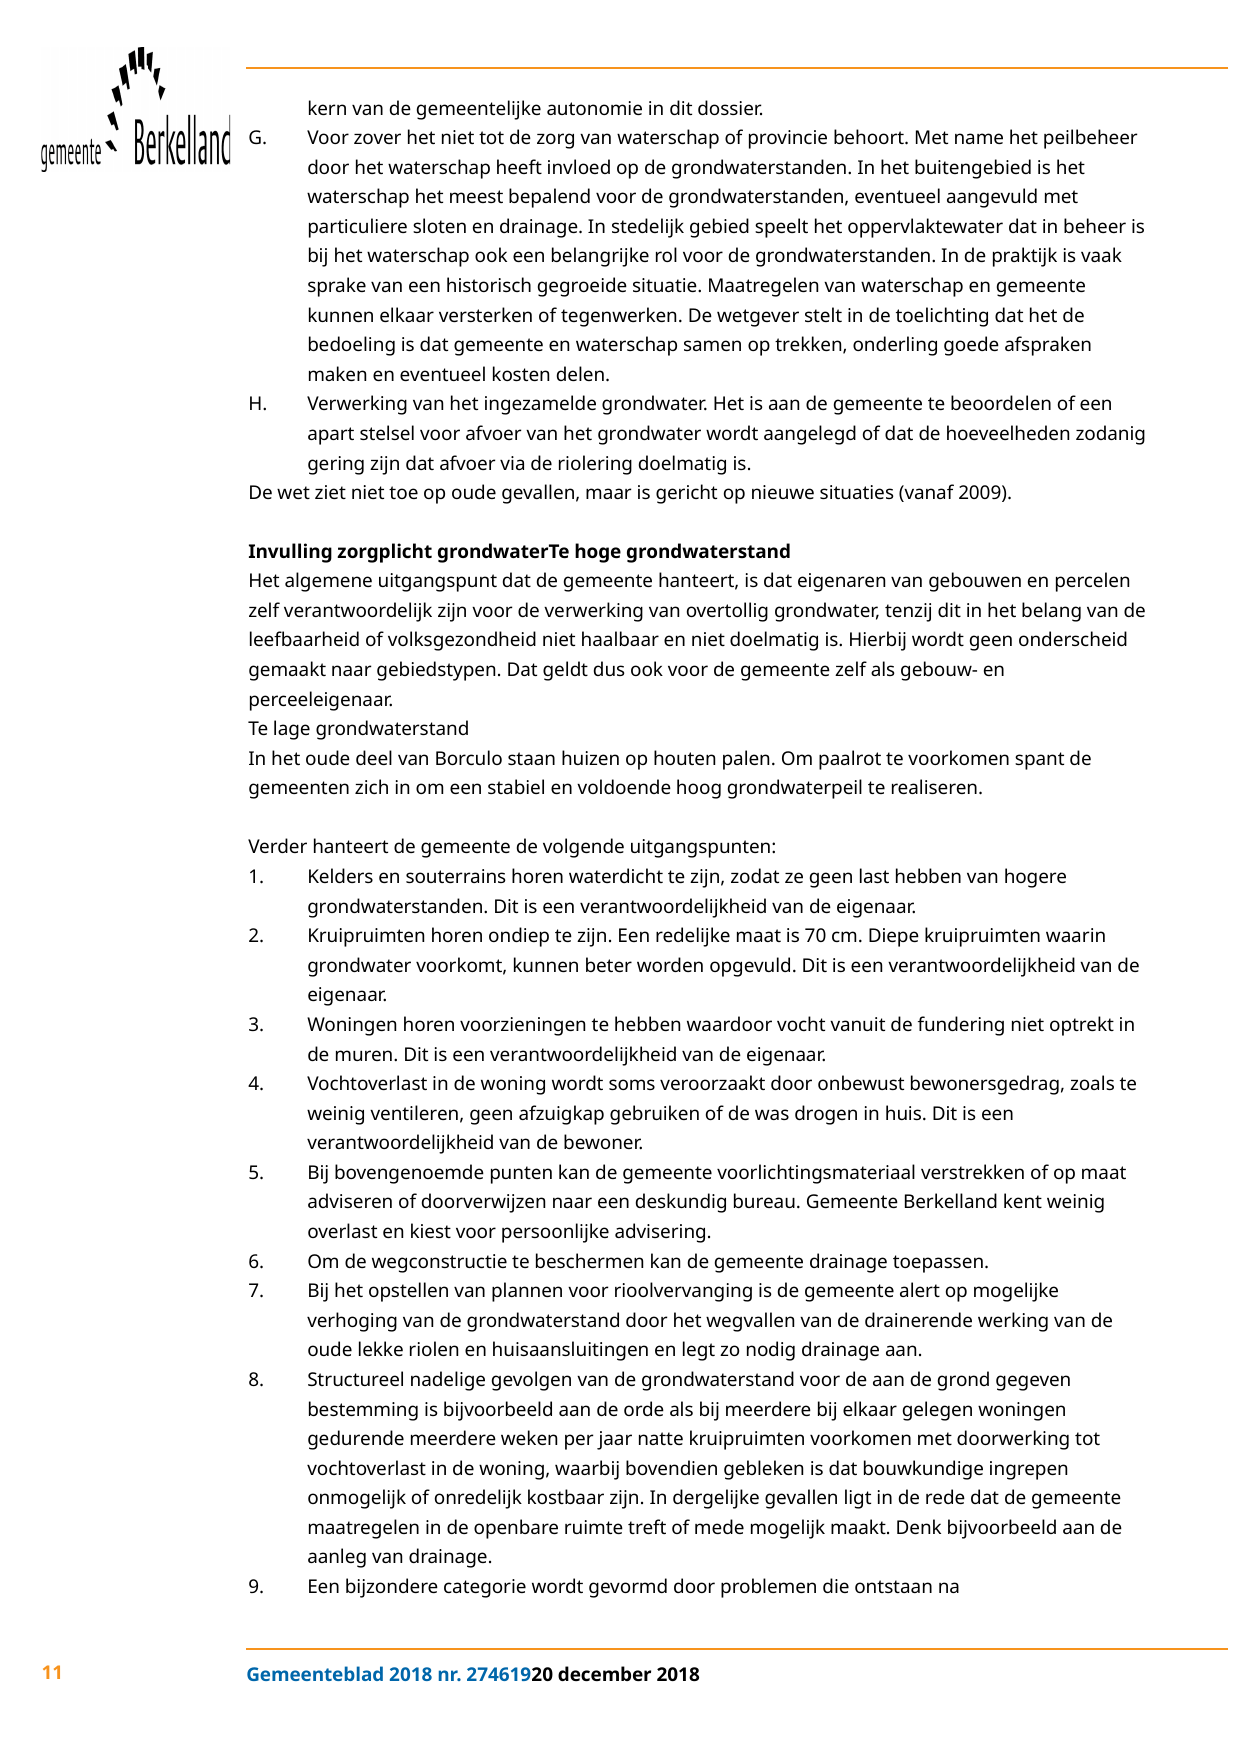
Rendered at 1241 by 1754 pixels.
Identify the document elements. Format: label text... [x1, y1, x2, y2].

list Bij het opstellen van plannen voor rioolvervanging is de gemeente alert op mogelijke verhoging van de grondwaterstand door het wegvallen van de drainerende werking van de oude lekke riolen en huisaansluitingen en legt zo nodig drainage aan. [248, 1277, 1152, 1362]
list Kruipruimten horen ondiep te zijn. Een redelijke maat is 70 cm. Diepe kruipruimten waarin grondwater voorkomt, kunnen beter worden opgevuld. Dit is een verantwoordelijkheid van de eigenaar. [248, 922, 1152, 1007]
list Om de wegconstructie te beschermen kan de gemeente drainage toepassen. [248, 1248, 1152, 1274]
list Bij bovengenoemde punten kan de gemeente voorlichtingsmateriaal verstrekken of op maat adviseren of doorverwijzen naar een deskundig bureau. Gemeente Berkelland kent weinig overlast en kiest voor persoonlijke advisering. [248, 1159, 1152, 1244]
list Vochtoverlast in de woning wordt soms veroorzaakt door onbewust bewonersgedrag, zoals te weinig ventileren, geen afzuigkap gebruiken of de was drogen in huis. Dit is een verantwoordelijkheid van de bewoner. [248, 1070, 1152, 1155]
text In het oude deel van Borculo staan huizen op houten palen. Om paalrot te voorkomen spant de gemeenten zich in om een stabiel en voldoende hoog grondwaterpeil te realiseren. [248, 745, 1152, 800]
text Het algemene uitgangspunt dat de gemeente hanteert, is dat eigenaren van gebouwen en percelen zelf verantwoordelijk zijn voor de verwerking van overtollig grondwater, tenzij dit in het belang van de leefbaarheid of volksgezondheid niet haalbaar en niet doelmatig is. Hierbij wordt geen onderscheid gemaakt naar gebiedstypen. Dat geldt dus ook voor de gemeente zelf als gebouw- en perceeleigenaar. [248, 567, 1152, 712]
list Kelders en souterrains horen waterdicht te zijn, zodat ze geen last hebben van hogere grondwaterstanden. Dit is een verantwoordelijkheid van de eigenaar. [248, 863, 1152, 919]
text Verder hanteert de gemeente de volgende uitgangspunten: [248, 834, 1152, 859]
list Woningen horen voorzieningen te hebben waardoor vocht vanuit de fundering niet optrekt in de muren. Dit is een verantwoordelijkheid van de eigenaar. [248, 1011, 1152, 1067]
list Structureel nadelige gevolgen van de grondwaterstand voor de aan de grond gegeven bestemming is bijvoorbeeld aan de orde als bij meerdere bij elkaar gelegen woningen gedurende meerdere weken per jaar natte kruipruimten voorkomen met doorwerking tot vochtoverlast in de woning, waarbij bovendien gebleken is dat bouwkundige ingrepen onmogelijk of onredelijk kostbaar zijn. In dergelijke gevallen ligt in de rede dat de gemeente maatregelen in de openbare ruimte treft of mede mogelijk maakt. Denk bijvoorbeeld aan de aanleg van drainage. [248, 1366, 1152, 1569]
picture [41, 47, 231, 172]
list Een bijzondere categorie wordt gevormd door problemen die ontstaan na [248, 1573, 1152, 1599]
text Te lage grondwaterstand [248, 715, 1152, 741]
table_header kern van de gemeentelijke autonomie in dit dossier. Voor zover het niet tot de zorg van waterschap of provincie behoort. Met name het peilbeheer door het waterschap heeft invloed op de grondwaterstanden. In het buitengebied is het waterschap het meest bepalend voor de grondwaterstanden, eventueel aangevuld met particuliere sloten en drainage. In stedelijk gebied speelt het oppervlaktewater dat in beheer is bij het waterschap ook een belangrijke rol voor de grondwaterstanden. In de praktijk is vaak sprake van een historisch gegroeide situatie. Maatregelen van waterschap en gemeente kunnen elkaar versterken of tegenwerken. De wetgever stelt in de toelichting dat het de bedoeling is dat gemeente en waterschap samen op trekken, onderling goede afspraken maken en eventueel kosten delen. Verwerking van het ingezamelde grondwater. Het is aan de gemeente te beoordelen of een apart stelsel voor afvoer van het grondwater wordt aangelegd of dat de hoeveelheden zodanig gering zijn dat afvoer via de riolering doelmatig is. De wet ziet niet toe op oude gevallen, maar is gericht op nieuwe situaties (vanaf 2009). [248, 95, 1152, 505]
text Invulling zorgplicht grondwaterTe hoge grondwaterstand [248, 538, 1152, 564]
